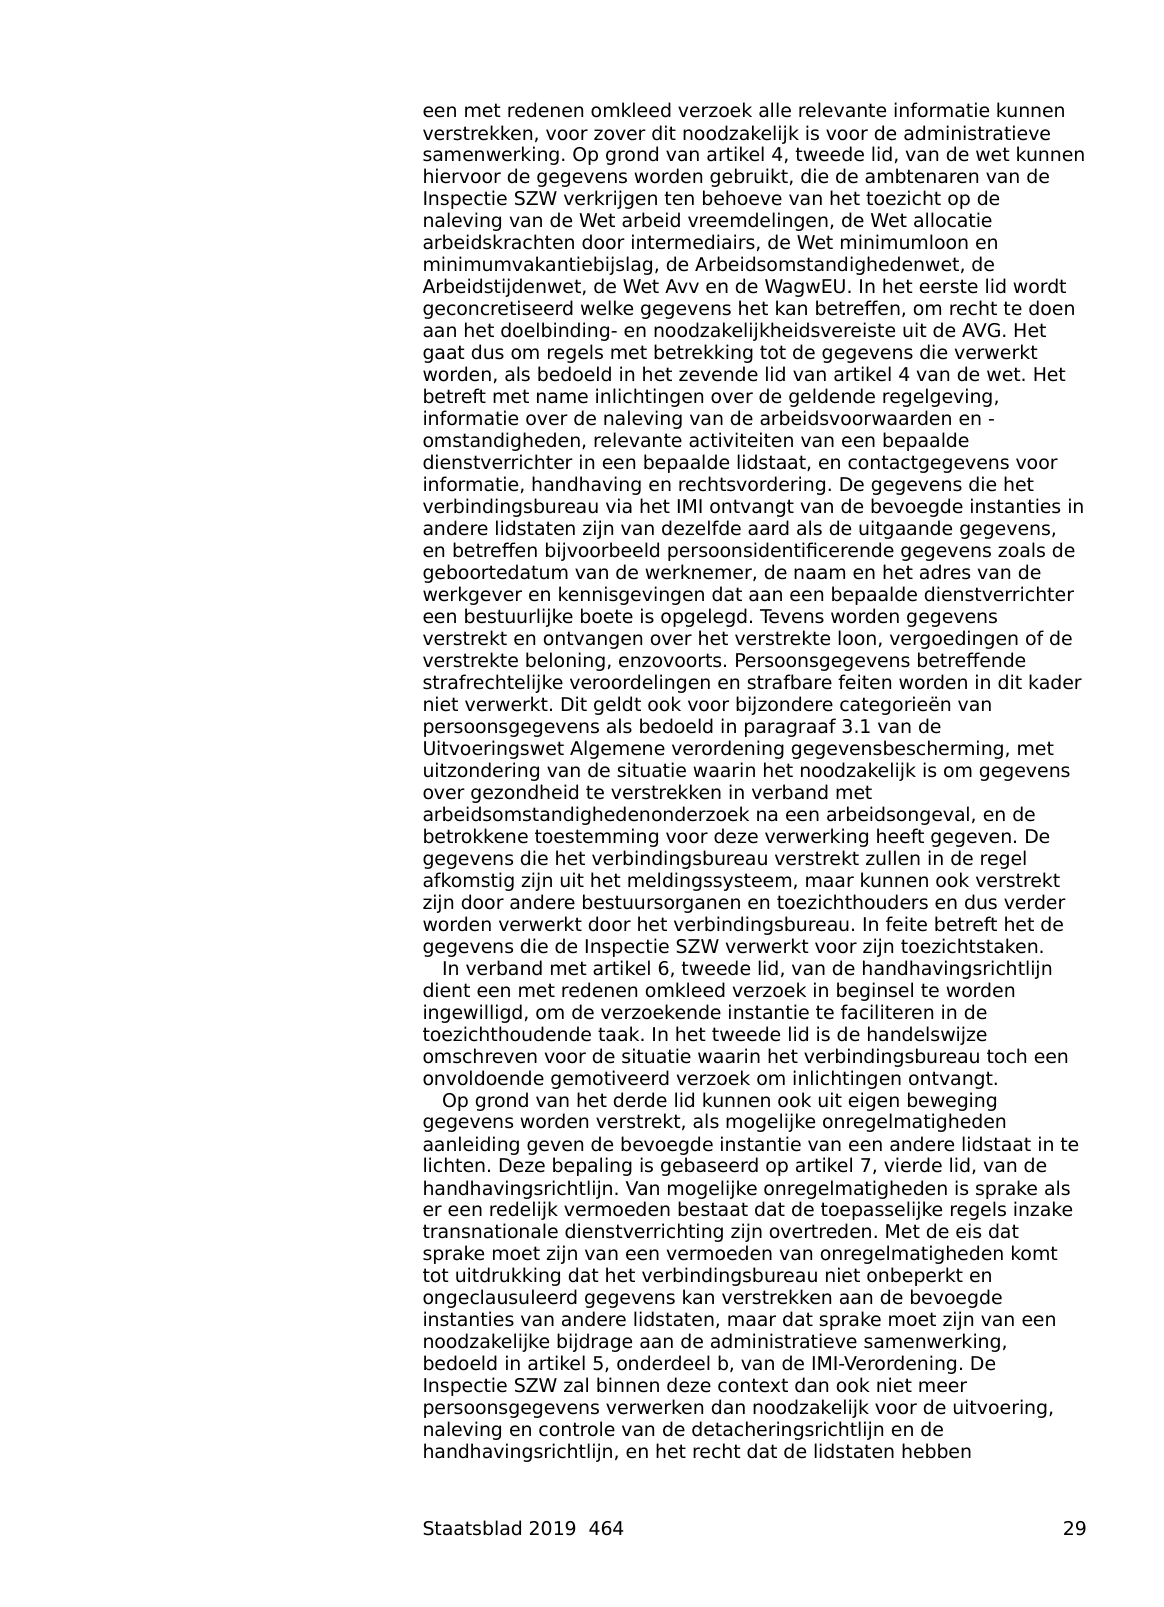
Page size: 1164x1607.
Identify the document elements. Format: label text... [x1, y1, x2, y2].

text In verband met artikel 6, tweede lid, van de handhavingsrichtlijn dient een met redenen omkleed verzoek in beginsel te worden ingewilligd, om de verzoekende instantie te faciliteren in de toezichthoudende taak. In het tweede lid is de handelswijze omschreven voor de situatie waarin het verbindingsbureau toch een onvoldoende gemotiveerd verzoek om inlichtingen ontvangt. [422, 958, 1087, 1089]
text Op grond van het derde lid kunnen ook uit eigen beweging gegevens worden verstrekt, als mogelijke onregelmatigheden aanleiding geven de bevoegde instantie van een andere lidstaat in te lichten. Deze bepaling is gebaseerd op artikel 7, vierde lid, van de handhavingsrichtlijn. Van mogelijke onregelmatigheden is sprake als er een redelijk vermoeden bestaat dat de toepasselijke regels inzake transnationale dienstverrichting zijn overtreden. Met de eis dat sprake moet zijn van een vermoeden van onregelmatigheden komt tot uitdrukking dat het verbindingsbureau niet onbeperkt en ongeclausuleerd gegevens kan verstrekken aan de bevoegde instanties van andere lidstaten, maar dat sprake moet zijn van een noodzakelijke bijdrage aan de administratieve samenwerking, bedoeld in artikel 5, onderdeel b, van de IMI-Verordening. De Inspectie SZW zal binnen deze context dan ook niet meer persoonsgegevens verwerken dan noodzakelijk voor de uitvoering, naleving en controle van de detacheringsrichtlijn en de handhavingsrichtlijn, en het recht dat de lidstaten hebben [422, 1089, 1087, 1463]
text een met redenen omkleed verzoek alle relevante informatie kunnen verstrekken, voor zover dit noodzakelijk is voor de administratieve samenwerking. Op grond van artikel 4, tweede lid, van de wet kunnen hiervoor de gegevens worden gebruikt, die de ambtenaren van de Inspectie SZW verkrijgen ten behoeve van het toezicht op de naleving van de Wet arbeid vreemdelingen, de Wet allocatie arbeidskrachten door intermediairs, de Wet minimumloon en minimumvakantiebijslag, de Arbeidsomstandighedenwet, de Arbeidstijdenwet, de Wet Avv en de WagwEU. In het eerste lid wordt geconcretiseerd welke gegevens het kan betreffen, om recht te doen aan het doelbinding- en noodzakelijkheidsvereiste uit de AVG. Het gaat dus om regels met betrekking tot de gegevens die verwerkt worden, als bedoeld in het zevende lid van artikel 4 van de wet. Het betreft met name inlichtingen over de geldende regelgeving, informatie over de naleving van de arbeidsvoorwaarden en -omstandigheden, relevante activiteiten van een bepaalde dienstverrichter in een bepaalde lidstaat, en contactgegevens voor informatie, handhaving en rechtsvordering. De gegevens die het verbindingsbureau via het IMI ontvangt van de bevoegde instanties in andere lidstaten zijn van dezelfde aard als de uitgaande gegevens, en betreffen bijvoorbeeld persoonsidentificerende gegevens zoals de geboortedatum van de werknemer, de naam en het adres van de werkgever en kennisgevingen dat aan een bepaalde dienstverrichter een bestuurlijke boete is opgelegd. Tevens worden gegevens verstrekt en ontvangen over het verstrekte loon, vergoedingen of de verstrekte beloning, enzovoorts. Persoonsgegevens betreffende strafrechtelijke veroordelingen en strafbare feiten worden in dit kader niet verwerkt. Dit geldt ook voor bijzondere categorieën van persoonsgegevens als bedoeld in paragraaf 3.1 van de Uitvoeringswet Algemene verordening gegevensbescherming, met uitzondering van de situatie waarin het noodzakelijk is om gegevens over gezondheid te verstrekken in verband met arbeidsomstandighedenonderzoek na een arbeidsongeval, en de betrokkene toestemming voor deze verwerking heeft gegeven. De gegevens die het verbindingsbureau verstrekt zullen in de regel afkomstig zijn uit het meldingssysteem, maar kunnen ook verstrekt zijn door andere bestuursorganen en toezichthouders en dus verder worden verwerkt door het verbindingsbureau. In feite betreft het de gegevens die de Inspectie SZW verwerkt voor zijn toezichtstaken. [422, 100, 1087, 958]
